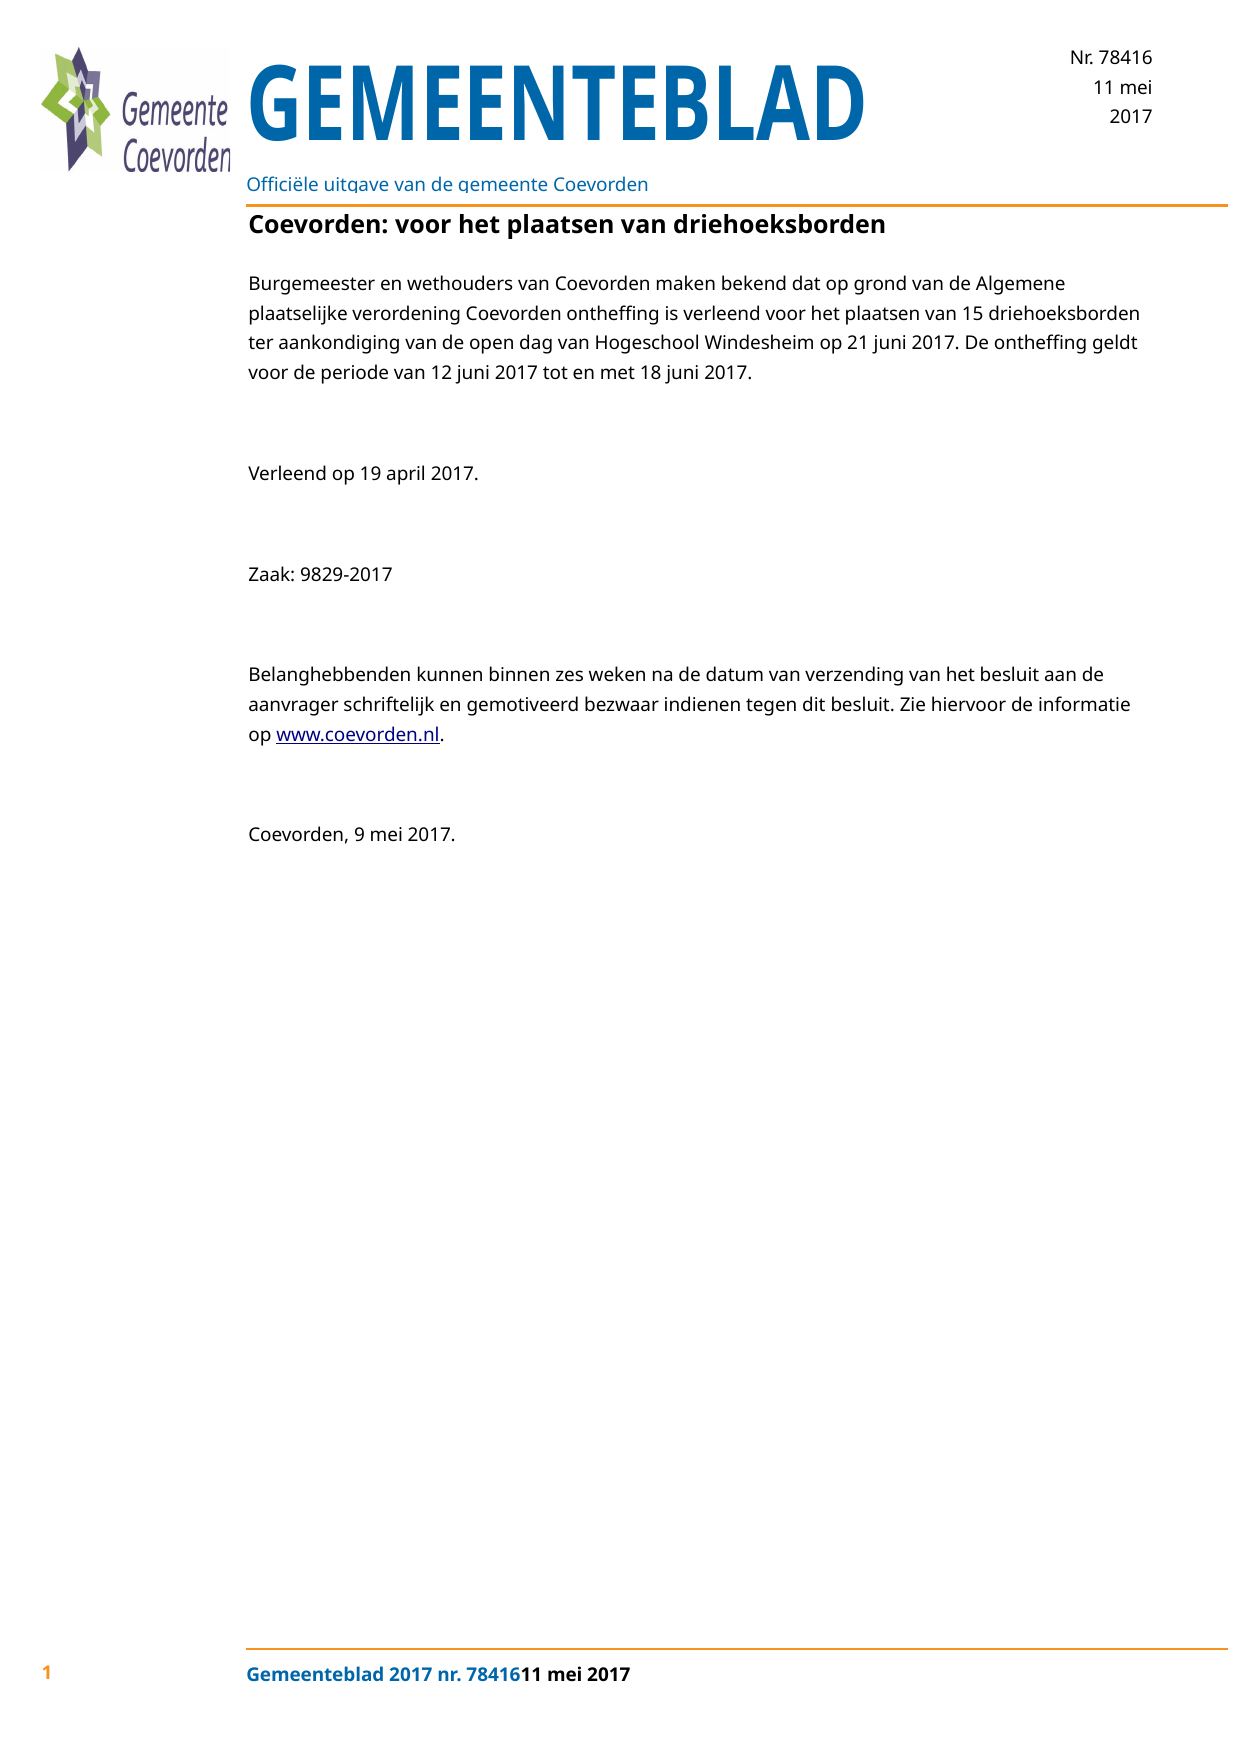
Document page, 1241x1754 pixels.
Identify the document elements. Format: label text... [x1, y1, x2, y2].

text Coevorden: voor het plaatsen van driehoeksborden [248, 207, 1152, 241]
text Zaak: 9829-2017 [248, 561, 1152, 586]
text Coevorden, 9 mei 2017. [248, 822, 1152, 847]
text Verleend op 19 april 2017. [248, 460, 1152, 486]
text Burgemeester en wethouders van Coevorden maken bekend dat op grond van de Algemene plaatselijke verordening Coevorden ontheffing is verleend voor het plaatsen van 15 driehoeksborden ter aankondiging van de open dag van Hogeschool Windesheim op 21 juni 2017. De ontheffing geldt voor de periode van 12 juni 2017 tot en met 18 juni 2017. [248, 270, 1152, 385]
picture [41, 47, 231, 172]
text Belanghebbenden kunnen binnen zes weken na de datum van verzending van het besluit aan de aanvrager schriftelijk en gemotiveerd bezwaar indienen tegen dit besluit. Zie hiervoor de informatie op www.coevorden.nl. [248, 662, 1152, 746]
